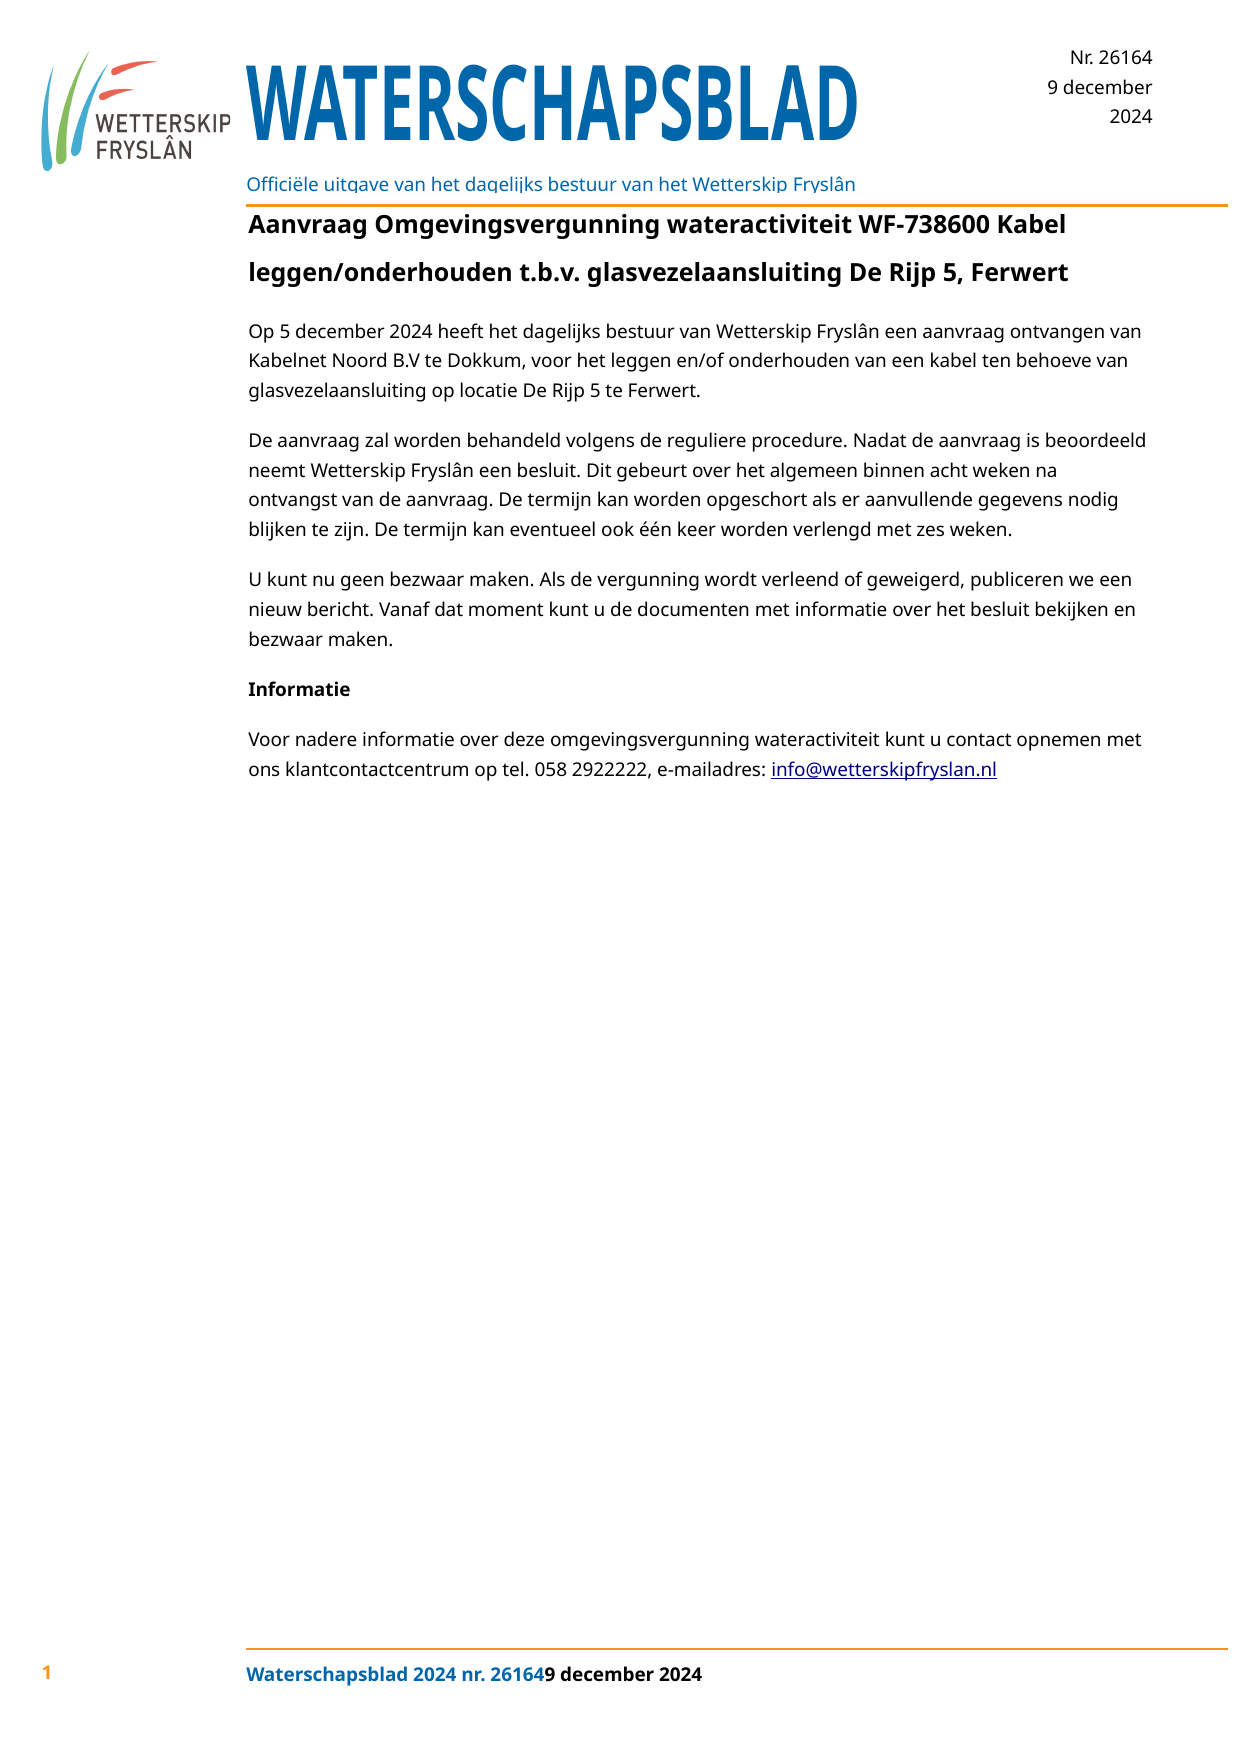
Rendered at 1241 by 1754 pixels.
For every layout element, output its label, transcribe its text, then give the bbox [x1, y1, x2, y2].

text Voor nadere informatie over deze omgevingsvergunning wateractiviteit kunt u contact opnemen met ons klantcontactcentrum op tel. 058 2922222, e-mailadres: info@wetterskipfryslan.nl [248, 727, 1152, 782]
text Informatie [248, 676, 1152, 702]
picture [41, 47, 231, 172]
text U kunt nu geen bezwaar maken. Als de vergunning wordt verleend of geweigerd, publiceren we een nieuw bericht. Vanaf dat moment kunt u de documenten met informatie over het besluit bekijken en bezwaar maken. [248, 567, 1152, 652]
text Aanvraag Omgevingsvergunning wateractiviteit WF-738600 Kabel leggen/onderhouden t.b.v. glasvezelaansluiting De Rijp 5, Ferwert [248, 207, 1152, 288]
text Op 5 december 2024 heeft het dagelijks bestuur van Wetterskip Fryslân een aanvraag ontvangen van Kabelnet Noord B.V te Dokkum, voor het leggen en/of onderhouden van een kabel ten behoeve van glasvezelaansluiting op locatie De Rijp 5 te Ferwert. [248, 318, 1152, 403]
text De aanvraag zal worden behandeld volgens de reguliere procedure. Nadat de aanvraag is beoordeeld neemt Wetterskip Fryslân een besluit. Dit gebeurt over het algemeen binnen acht weken na ontvangst van de aanvraag. De termijn kan worden opgeschort als er aanvullende gegevens nodig blijken te zijn. De termijn kan eventueel ook één keer worden verlengd met zes weken. [248, 427, 1152, 542]
